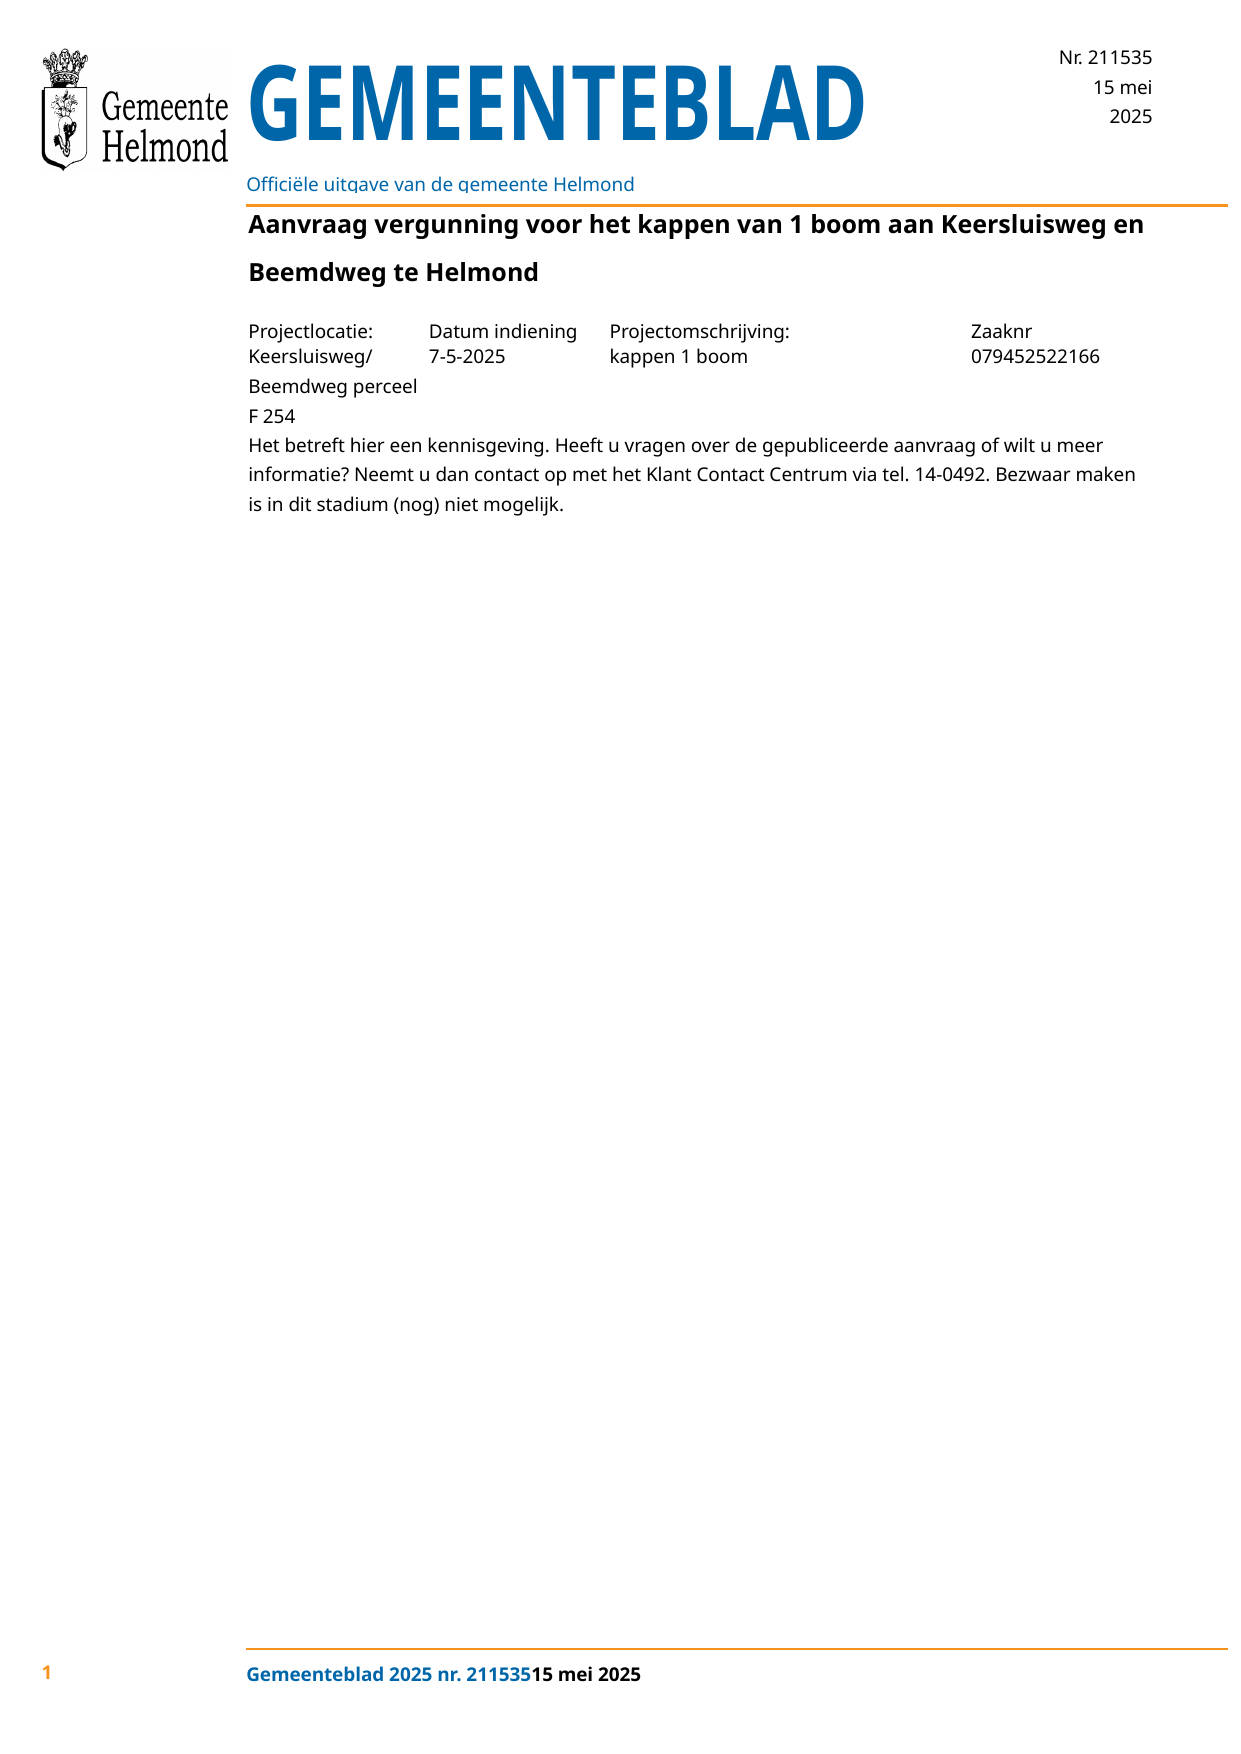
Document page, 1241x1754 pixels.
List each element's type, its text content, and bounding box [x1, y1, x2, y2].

table_header Datum indiening [429, 318, 609, 344]
text Het betreft hier een kennisgeving. Heeft u vragen over de gepubliceerde aanvraag of wilt u meer informatie? Neemt u dan contact op met het Klant Contact Centrum via tel. 14-0492. Bezwaar maken is in dit stadium (nog) niet mogelijk. [248, 432, 1152, 517]
table_cell Keersluisweg/Beemdweg perceel F 254 [248, 344, 429, 429]
table_cell kappen 1 boom [609, 344, 790, 429]
text Aanvraag vergunning voor het kappen van 1 boom aan Keersluisweg en Beemdweg te Helmond [248, 207, 1152, 288]
table_header Projectomschrijving: [609, 318, 790, 344]
picture [41, 47, 231, 172]
table_cell 7-5-2025 [429, 344, 609, 429]
table_cell [790, 344, 971, 429]
table_cell 079452522166 [971, 344, 1152, 429]
table_header Zaaknr [971, 318, 1152, 344]
table_header [790, 318, 971, 344]
table_header Projectlocatie: [248, 318, 429, 344]
